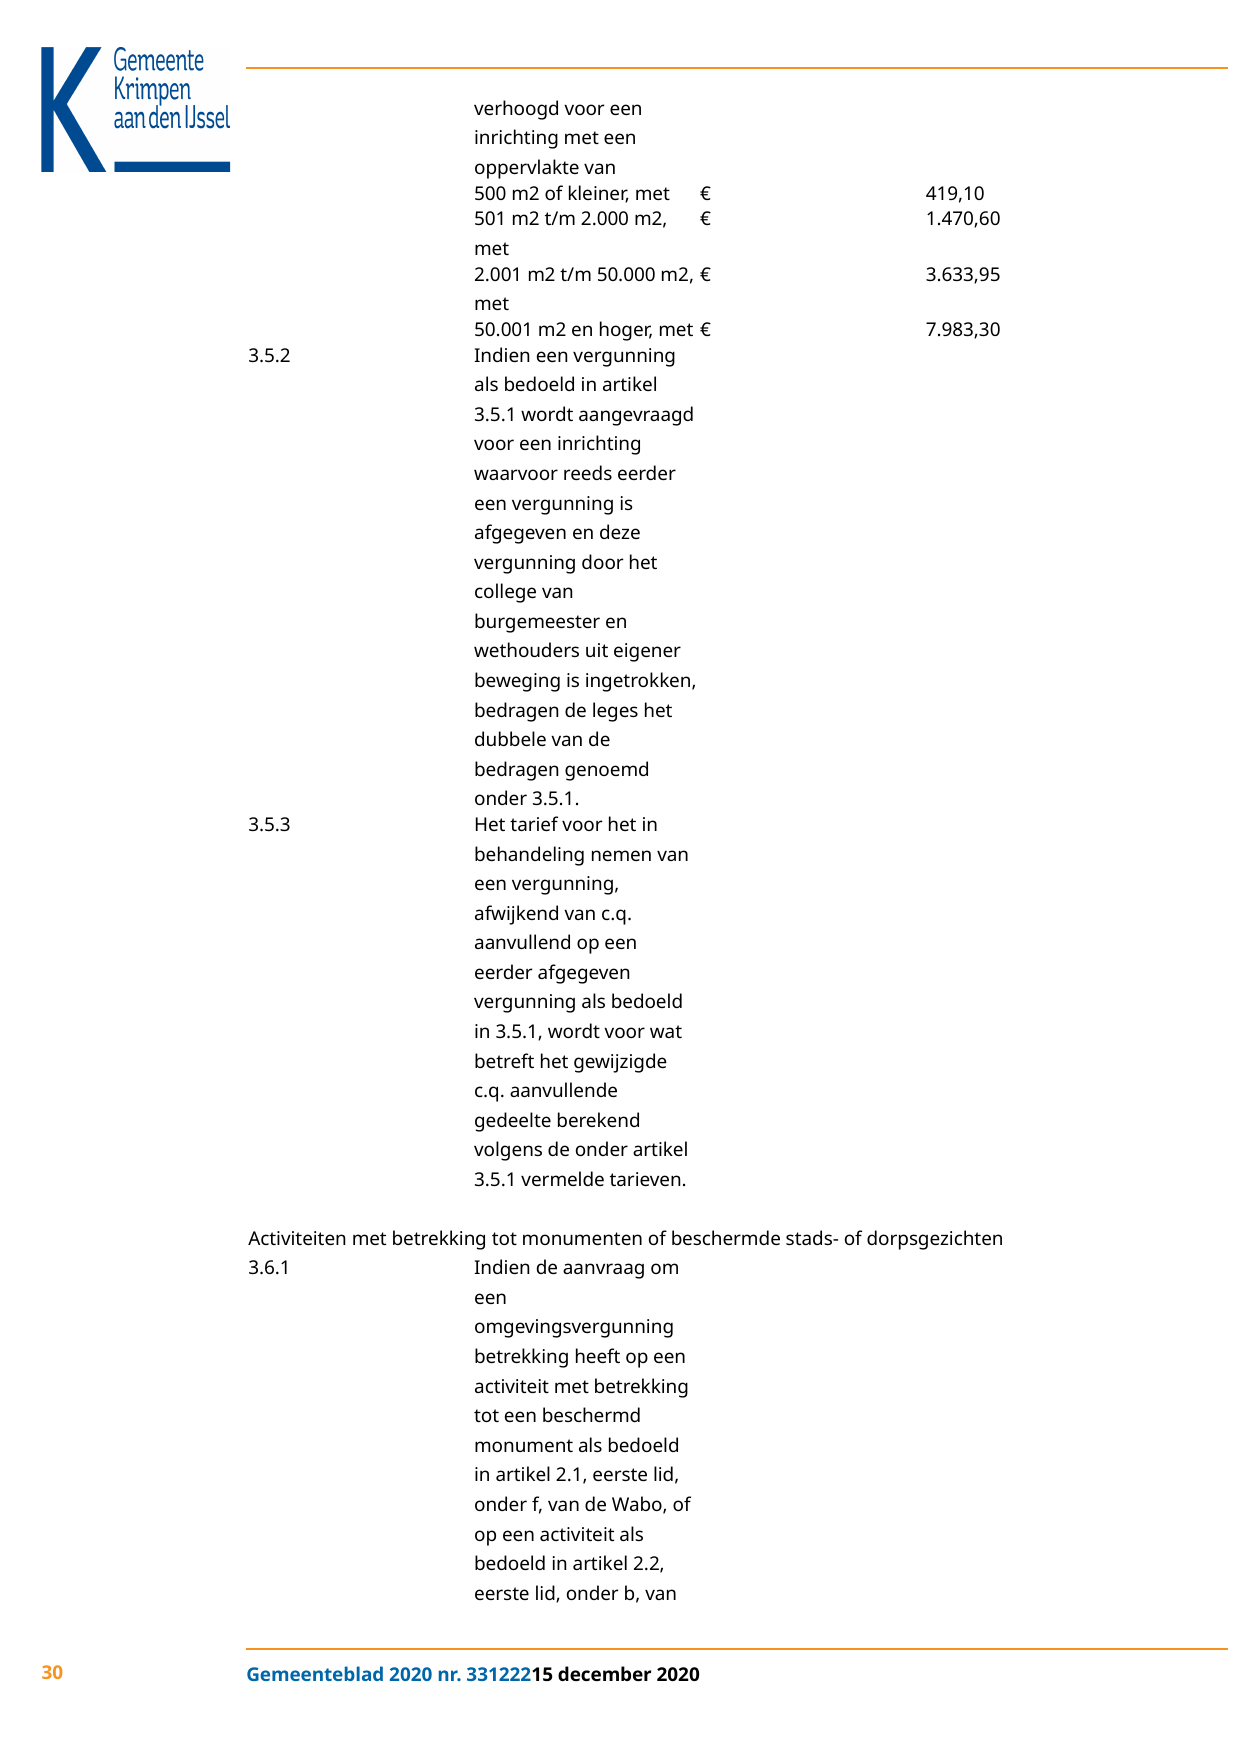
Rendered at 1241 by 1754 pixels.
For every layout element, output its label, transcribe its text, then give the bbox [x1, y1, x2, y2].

table_cell Het tarief voor het in behandeling nemen van een vergunning, afwijkend van c.q. aanvullend op een eerder afgegeven vergunning als bedoeld in 3.5.1, wordt voor wat betreft het gewijzigde c.q. aanvullende gedeelte berekend volgens de onder artikel 3.5.1 vermelde tarieven. [474, 811, 700, 1192]
table_header 3.6.1 [248, 1255, 474, 1606]
table_cell € [700, 205, 926, 261]
table_cell [700, 95, 926, 180]
table_cell [926, 95, 1152, 180]
table_cell [700, 342, 926, 811]
table_cell [926, 342, 1152, 811]
table_cell Indien een vergunning als bedoeld in artikel 3.5.1 wordt aangevraagd voor een inrichting waarvoor reeds eerder een vergunning is afgegeven en deze vergunning door het college van burgemeester en wethouders uit eigener beweging is ingetrokken, bedragen de leges het dubbele van de bedragen genoemd onder 3.5.1. [474, 342, 700, 811]
table_cell verhoogd voor een inrichting met een oppervlakte van [474, 95, 700, 180]
table_cell € [700, 316, 926, 342]
picture [41, 47, 231, 172]
table_cell € [700, 180, 926, 205]
table_cell 500 m2 of kleiner, met [474, 180, 700, 205]
table_cell [700, 811, 926, 1192]
table_cell [248, 316, 474, 342]
table_cell 3.5.2 [248, 342, 474, 811]
table_cell [248, 261, 474, 316]
table_cell € [700, 261, 926, 316]
table_header [700, 1255, 1152, 1606]
table_cell 50.001 m2 en hoger, met [474, 316, 700, 342]
table_cell 501 m2 t/m 2.000 m2, met [474, 205, 700, 261]
table_cell 3.633,95 [926, 261, 1152, 316]
table_cell 3.5.3 [248, 811, 474, 1192]
table_cell [248, 180, 474, 205]
table_cell [926, 811, 1152, 1192]
table_cell 1.470,60 [926, 205, 1152, 261]
table_header Indien de aanvraag om een omgevingsvergunning betrekking heeft op een activiteit met betrekking tot een beschermd monument als bedoeld in artikel 2.1, eerste lid, onder f, van de Wabo, of op een activiteit als bedoeld in artikel 2.2, eerste lid, onder b, van [474, 1255, 700, 1606]
text Activiteiten met betrekking tot monumenten of beschermde stads- of dorpsgezichten [248, 1225, 1152, 1251]
table_cell 419,10 [926, 180, 1152, 205]
table_cell 7.983,30 [926, 316, 1152, 342]
table_cell 2.001 m2 t/m 50.000 m2, met [474, 261, 700, 316]
table_cell [248, 95, 474, 180]
table_cell [248, 205, 474, 261]
